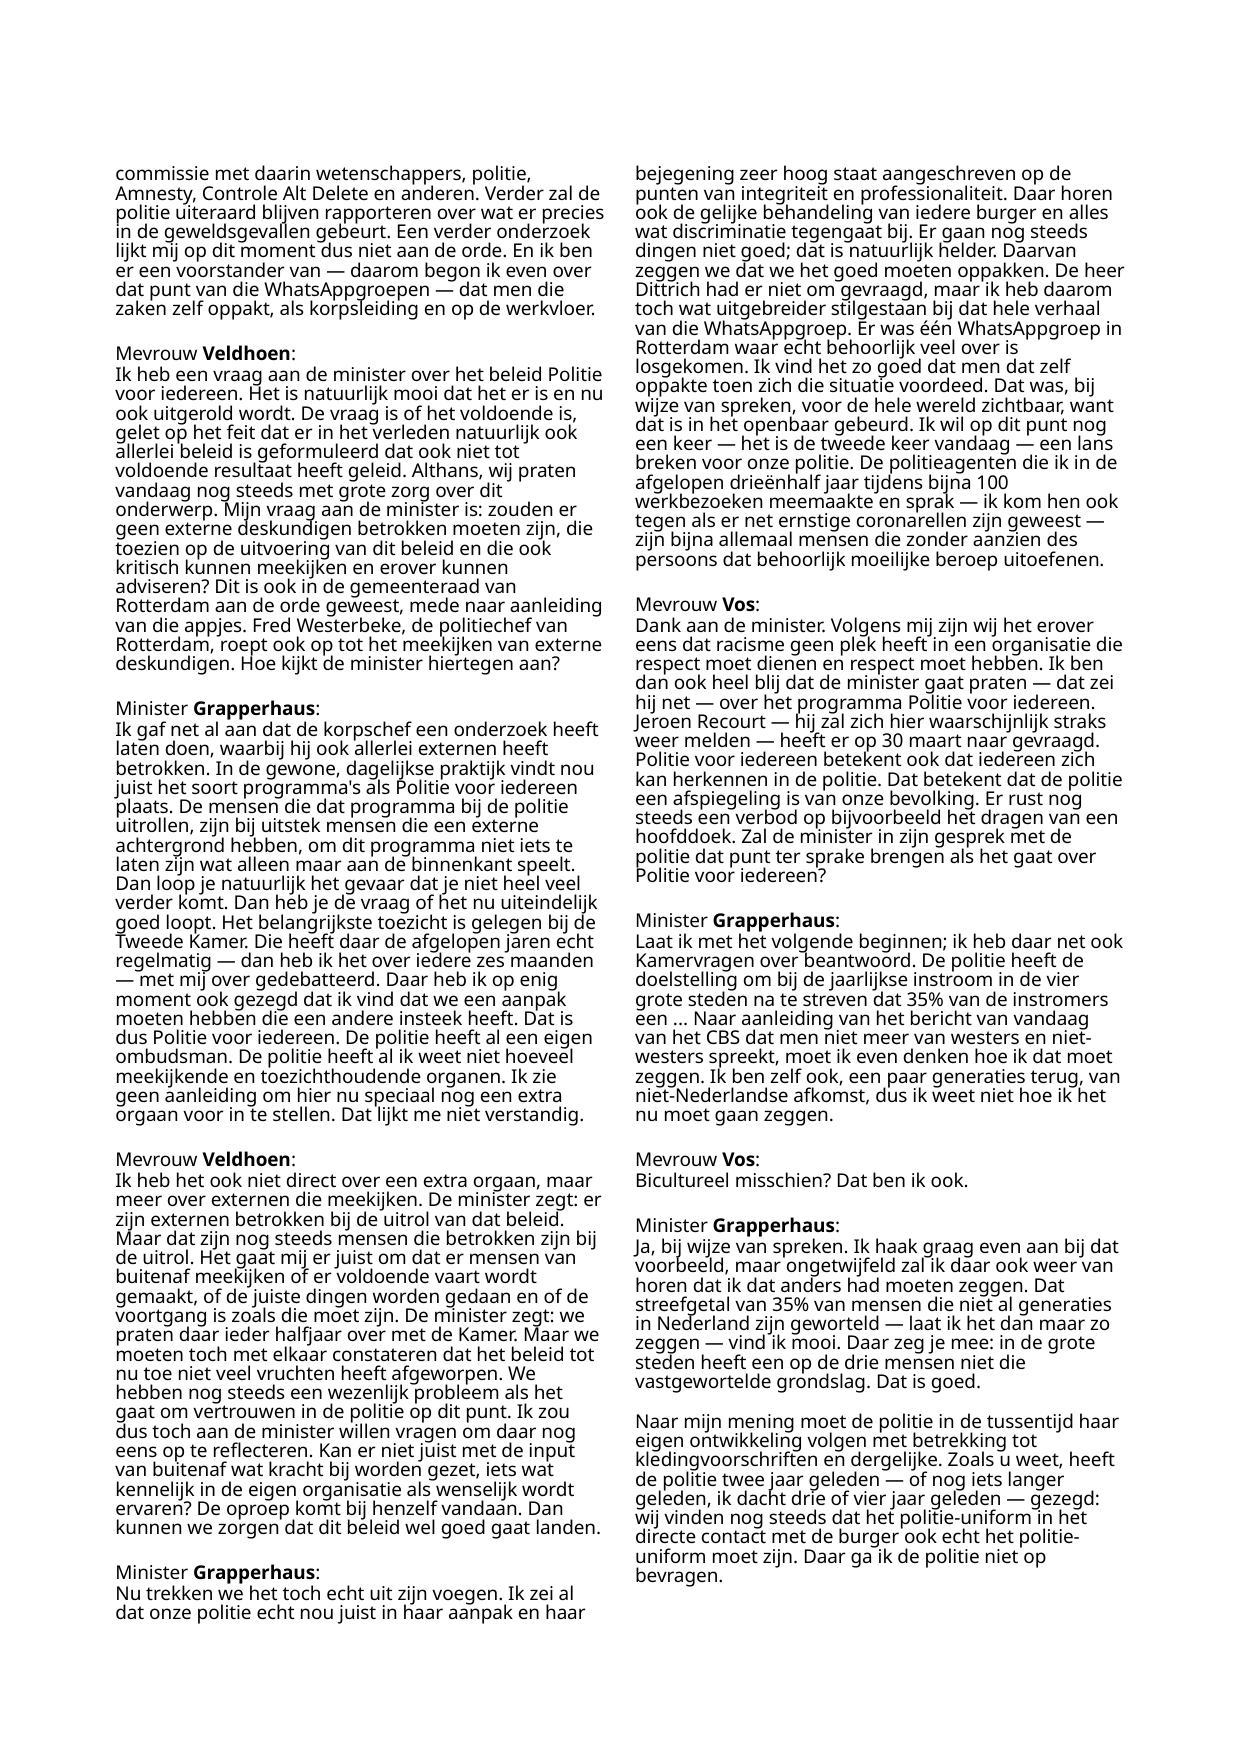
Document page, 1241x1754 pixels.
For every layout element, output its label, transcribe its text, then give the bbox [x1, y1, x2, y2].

text Mevrouw Veldhoen: [115, 1146, 605, 1172]
text Naar mijn mening moet de politie in de tussentijd haar eigen ontwikkeling volgen met betrekking tot kledingvoorschriften en dergelijke. Zoals u weet, heeft de politie twee jaar geleden — of nog iets langer geleden, ik dacht drie of vier jaar geleden — gezegd: wij vinden nog steeds dat het politie-uniform in het directe contact met de burger ook echt het politie-uniform moet zijn. Daar ga ik de politie niet op bevragen. [635, 1413, 1125, 1586]
text Minister Grapperhaus: [115, 695, 605, 721]
text Laat ik met het volgende beginnen; ik heb daar net ook Kamervragen over beantwoord. De politie heeft de doelstelling om bij de jaarlijkse instroom in de vier grote steden na te streven dat 35% van de instromers een ... Naar aanleiding van het bericht van vandaag van het CBS dat men niet meer van westers en niet-westers spreekt, moet ik even denken hoe ik dat moet zeggen. Ik ben zelf ook, een paar generaties terug, van niet-Nederlandse afkomst, dus ik weet niet hoe ik het nu moet gaan zeggen. [635, 933, 1125, 1126]
text Minister Grapperhaus: [635, 1212, 1125, 1238]
text Minister Grapperhaus: [115, 1559, 605, 1585]
text commissie met daarin wetenschappers, politie, Amnesty, Controle Alt Delete en anderen. Verder zal de politie uiteraard blijven rapporteren over wat er precies in de geweldsgevallen gebeurt. Een verder onderzoek lijkt mij op dit moment dus niet aan de orde. En ik ben er een voorstander van — daarom begon ik even over dat punt van die WhatsAppgroepen — dat men die zaken zelf oppakt, als korpsleiding en op de werkvloer. [115, 165, 605, 319]
text Ik heb het ook niet direct over een extra orgaan, maar meer over externen die meekijken. De minister zegt: er zijn externen betrokken bij de uitrol van dat beleid. Maar dat zijn nog steeds mensen die betrokken zijn bij de uitrol. Het gaat mij er juist om dat er mensen van buitenaf meekijken of er voldoende vaart wordt gemaakt, of de juiste dingen worden gedaan en of de voortgang is zoals die moet zijn. De minister zegt: we praten daar ieder halfjaar over met de Kamer. Maar we moeten toch met elkaar constateren dat het beleid tot nu toe niet veel vruchten heeft afgeworpen. We hebben nog steeds een wezenlijk probleem als het gaat om vertrouwen in de politie op dit punt. Ik zou dus toch aan de minister willen vragen om daar nog eens op te reflecteren. Kan er niet juist met de input van buitenaf wat kracht bij worden gezet, iets wat kennelijk in de eigen organisatie als wenselijk wordt ervaren? De oproep komt bij henzelf vandaan. Dan kunnen we zorgen dat dit beleid wel goed gaat landen. [115, 1172, 605, 1538]
text Ik gaf net al aan dat de korpschef een onderzoek heeft laten doen, waarbij hij ook allerlei externen heeft betrokken. In de gewone, dagelijkse praktijk vindt nou juist het soort programma's als Politie voor iedereen plaats. De mensen die dat programma bij de politie uitrollen, zijn bij uitstek mensen die een externe achtergrond hebben, om dit programma niet iets te laten zijn wat alleen maar aan de binnenkant speelt. Dan loop je natuurlijk het gevaar dat je niet heel veel verder komt. Dan heb je de vraag of het nu uiteindelijk goed loopt. Het belangrijkste toezicht is gelegen bij de Tweede Kamer. Die heeft daar de afgelopen jaren echt regelmatig — dan heb ik het over iedere zes maanden — met mij over gedebatteerd. Daar heb ik op enig moment ook gezegd dat ik vind dat we een aanpak moeten hebben die een andere insteek heeft. Dat is dus Politie voor iedereen. De politie heeft al een eigen ombudsman. De politie heeft al ik weet niet hoeveel meekijkende en toezichthoudende organen. Ik zie geen aanleiding om hier nu speciaal nog een extra orgaan voor in te stellen. Dat lijkt me niet verstandig. [115, 721, 605, 1126]
text bejegening zeer hoog staat aangeschreven op de punten van integriteit en professionaliteit. Daar horen ook de gelijke behandeling van iedere burger en alles wat discriminatie tegengaat bij. Er gaan nog steeds dingen niet goed; dat is natuurlijk helder. Daarvan zeggen we dat we het goed moeten oppakken. De heer Dittrich had er niet om gevraagd, maar ik heb daarom toch wat uitgebreider stilgestaan bij dat hele verhaal van die WhatsAppgroep. Er was één WhatsAppgroep in Rotterdam waar echt behoorlijk veel over is losgekomen. Ik vind het zo goed dat men dat zelf oppakte toen zich die situatie voordeed. Dat was, bij wijze van spreken, voor de hele wereld zichtbaar, want dat is in het openbaar gebeurd. Ik wil op dit punt nog een keer — het is de tweede keer vandaag — een lans breken voor onze politie. De politieagenten die ik in de afgelopen drieënhalf jaar tijdens bijna 100 werkbezoeken meemaakte en sprak — ik kom hen ook tegen als er net ernstige coronarellen zijn geweest — zijn bijna allemaal mensen die zonder aanzien des persoons dat behoorlijk moeilijke beroep uitoefenen. [635, 165, 1125, 570]
text Ja, bij wijze van spreken. Ik haak graag even aan bij dat voorbeeld, maar ongetwijfeld zal ik daar ook weer van horen dat ik dat anders had moeten zeggen. Dat streefgetal van 35% van mensen die niet al generaties in Nederland zijn geworteld — laat ik het dan maar zo zeggen — vind ik mooi. Daar zeg je mee: in de grote steden heeft een op de drie mensen niet die vastgewortelde grondslag. Dat is goed. [635, 1238, 1125, 1392]
text Mevrouw Vos: [635, 1146, 1125, 1172]
text Minister Grapperhaus: [635, 907, 1125, 933]
text Nu trekken we het toch echt uit zijn voegen. Ik zei al dat onze politie echt nou juist in haar aanpak en haar [115, 1585, 605, 1623]
text Dank aan de minister. Volgens mij zijn wij het erover eens dat racisme geen plek heeft in een organisatie die respect moet dienen en respect moet hebben. Ik ben dan ook heel blij dat de minister gaat praten — dat zei hij net — over het programma Politie voor iedereen. Jeroen Recourt — hij zal zich hier waarschijnlijk straks weer melden — heeft er op 30 maart naar gevraagd. Politie voor iedereen betekent ook dat iedereen zich kan herkennen in de politie. Dat betekent dat de politie een afspiegeling is van onze bevolking. Er rust nog steeds een verbod op bijvoorbeeld het dragen van een hoofddoek. Zal de minister in zijn gesprek met de politie dat punt ter sprake brengen als het gaat over Politie voor iedereen? [635, 617, 1125, 886]
text Bicultureel misschien? Dat ben ik ook. [635, 1172, 1125, 1191]
text Ik heb een vraag aan de minister over het beleid Politie voor iedereen. Het is natuurlijk mooi dat het er is en nu ook uitgerold wordt. De vraag is of het voldoende is, gelet op het feit dat er in het verleden natuurlijk ook allerlei beleid is geformuleerd dat ook niet tot voldoende resultaat heeft geleid. Althans, wij praten vandaag nog steeds met grote zorg over dit onderwerp. Mijn vraag aan de minister is: zouden er geen externe deskundigen betrokken moeten zijn, die toezien op de uitvoering van dit beleid en die ook kritisch kunnen meekijken en erover kunnen adviseren? Dit is ook in de gemeenteraad van Rotterdam aan de orde geweest, mede naar aanleiding van die appjes. Fred Westerbeke, de politiechef van Rotterdam, roept ook op tot het meekijken van externe deskundigen. Hoe kijkt de minister hiertegen aan? [115, 366, 605, 674]
text Mevrouw Veldhoen: [115, 340, 605, 366]
text Mevrouw Vos: [635, 591, 1125, 617]
